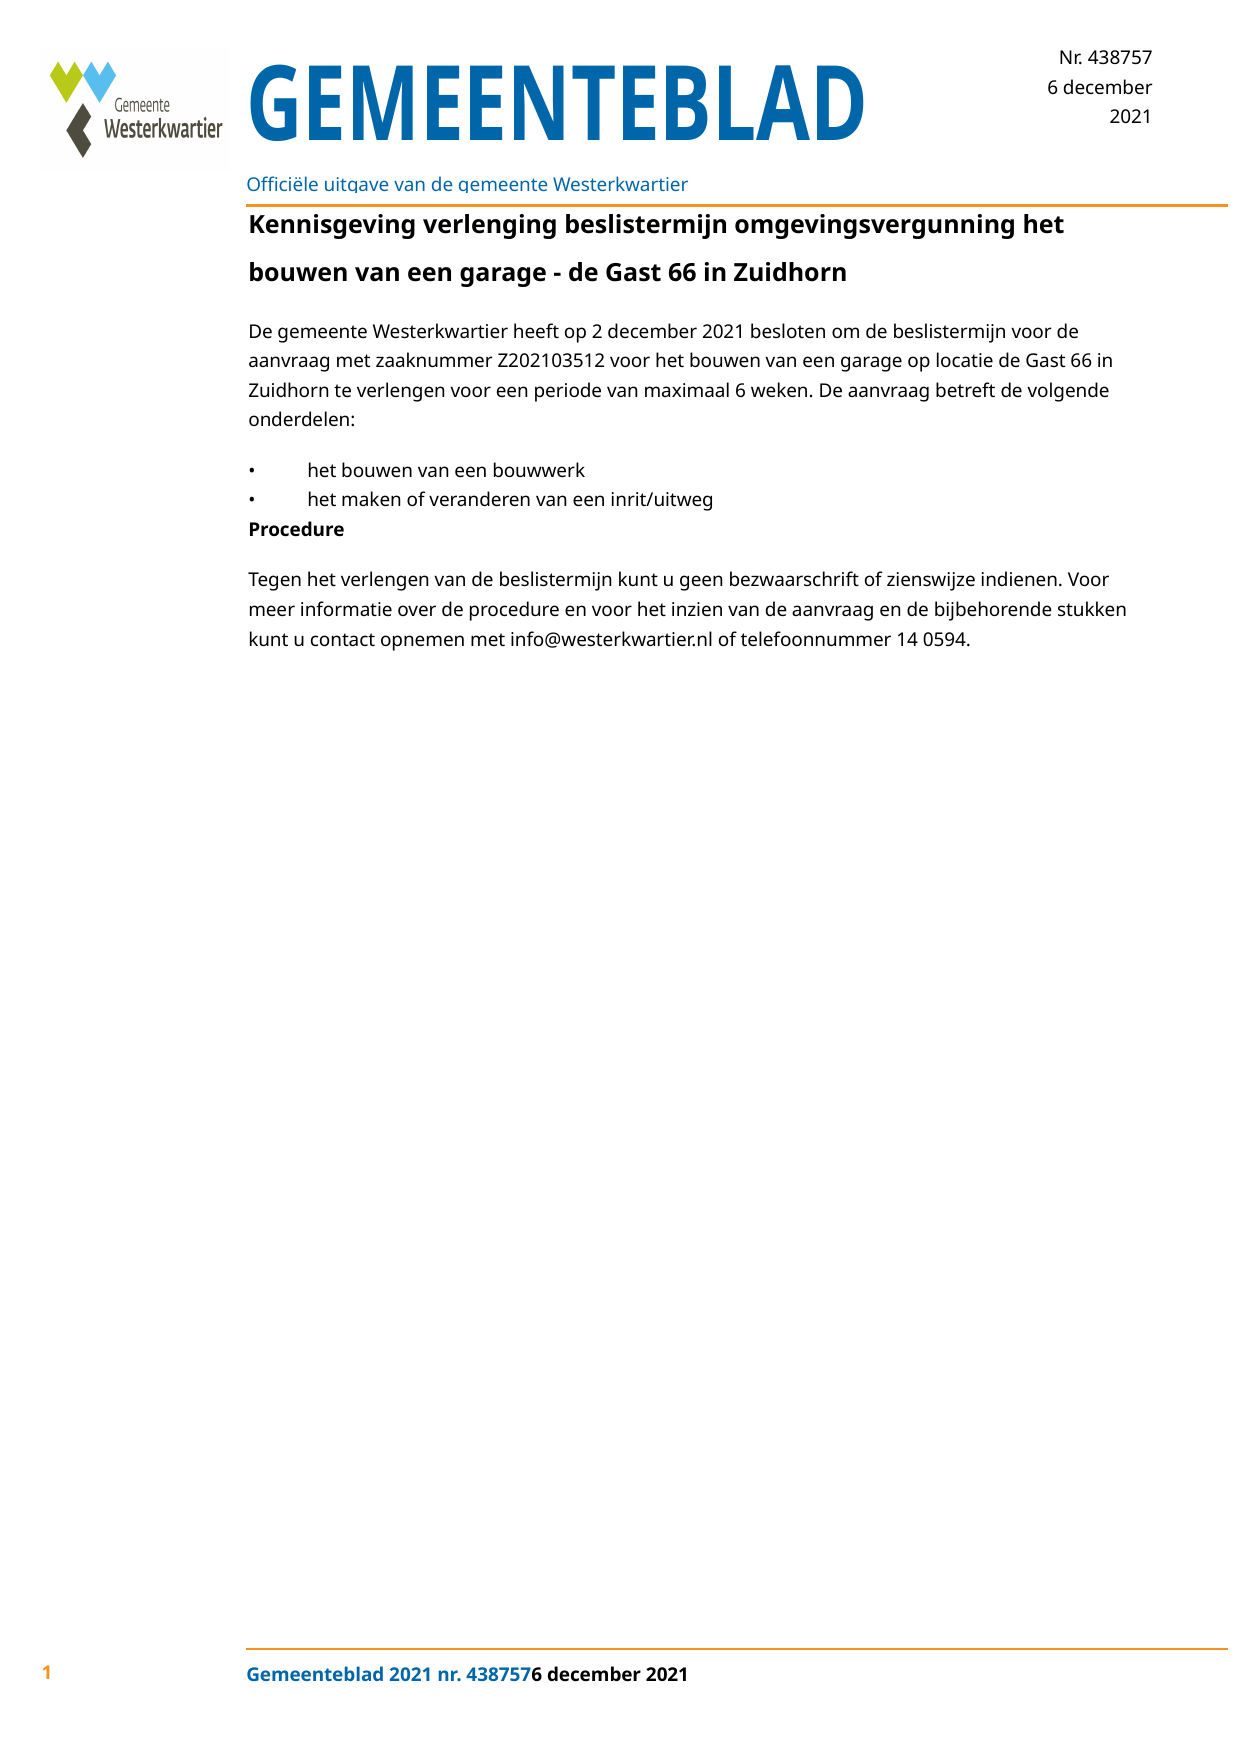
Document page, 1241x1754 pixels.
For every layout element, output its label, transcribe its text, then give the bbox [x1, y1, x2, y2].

text Tegen het verlengen van de beslistermijn kunt u geen bezwaarschrift of zienswijze indienen. Voor meer informatie over de procedure en voor het inzien van de aanvraag en de bijbehorende stukken kunt u contact opnemen met info@westerkwartier.nl of telefoonnummer 14 0594. [248, 567, 1152, 652]
text Kennisgeving verlenging beslistermijn omgevingsvergunning het bouwen van een garage - de Gast 66 in Zuidhorn [248, 207, 1152, 288]
list het maken of veranderen van een inrit/uitweg [248, 487, 1152, 512]
picture [41, 47, 231, 172]
text Procedure [248, 516, 1152, 542]
list het bouwen van een bouwwerk [248, 457, 1152, 483]
text De gemeente Westerkwartier heeft op 2 december 2021 besloten om de beslistermijn voor de aanvraag met zaaknummer Z202103512 voor het bouwen van een garage op locatie de Gast 66 in Zuidhorn te verlengen voor een periode van maximaal 6 weken. De aanvraag betreft de volgende onderdelen: [248, 318, 1152, 432]
